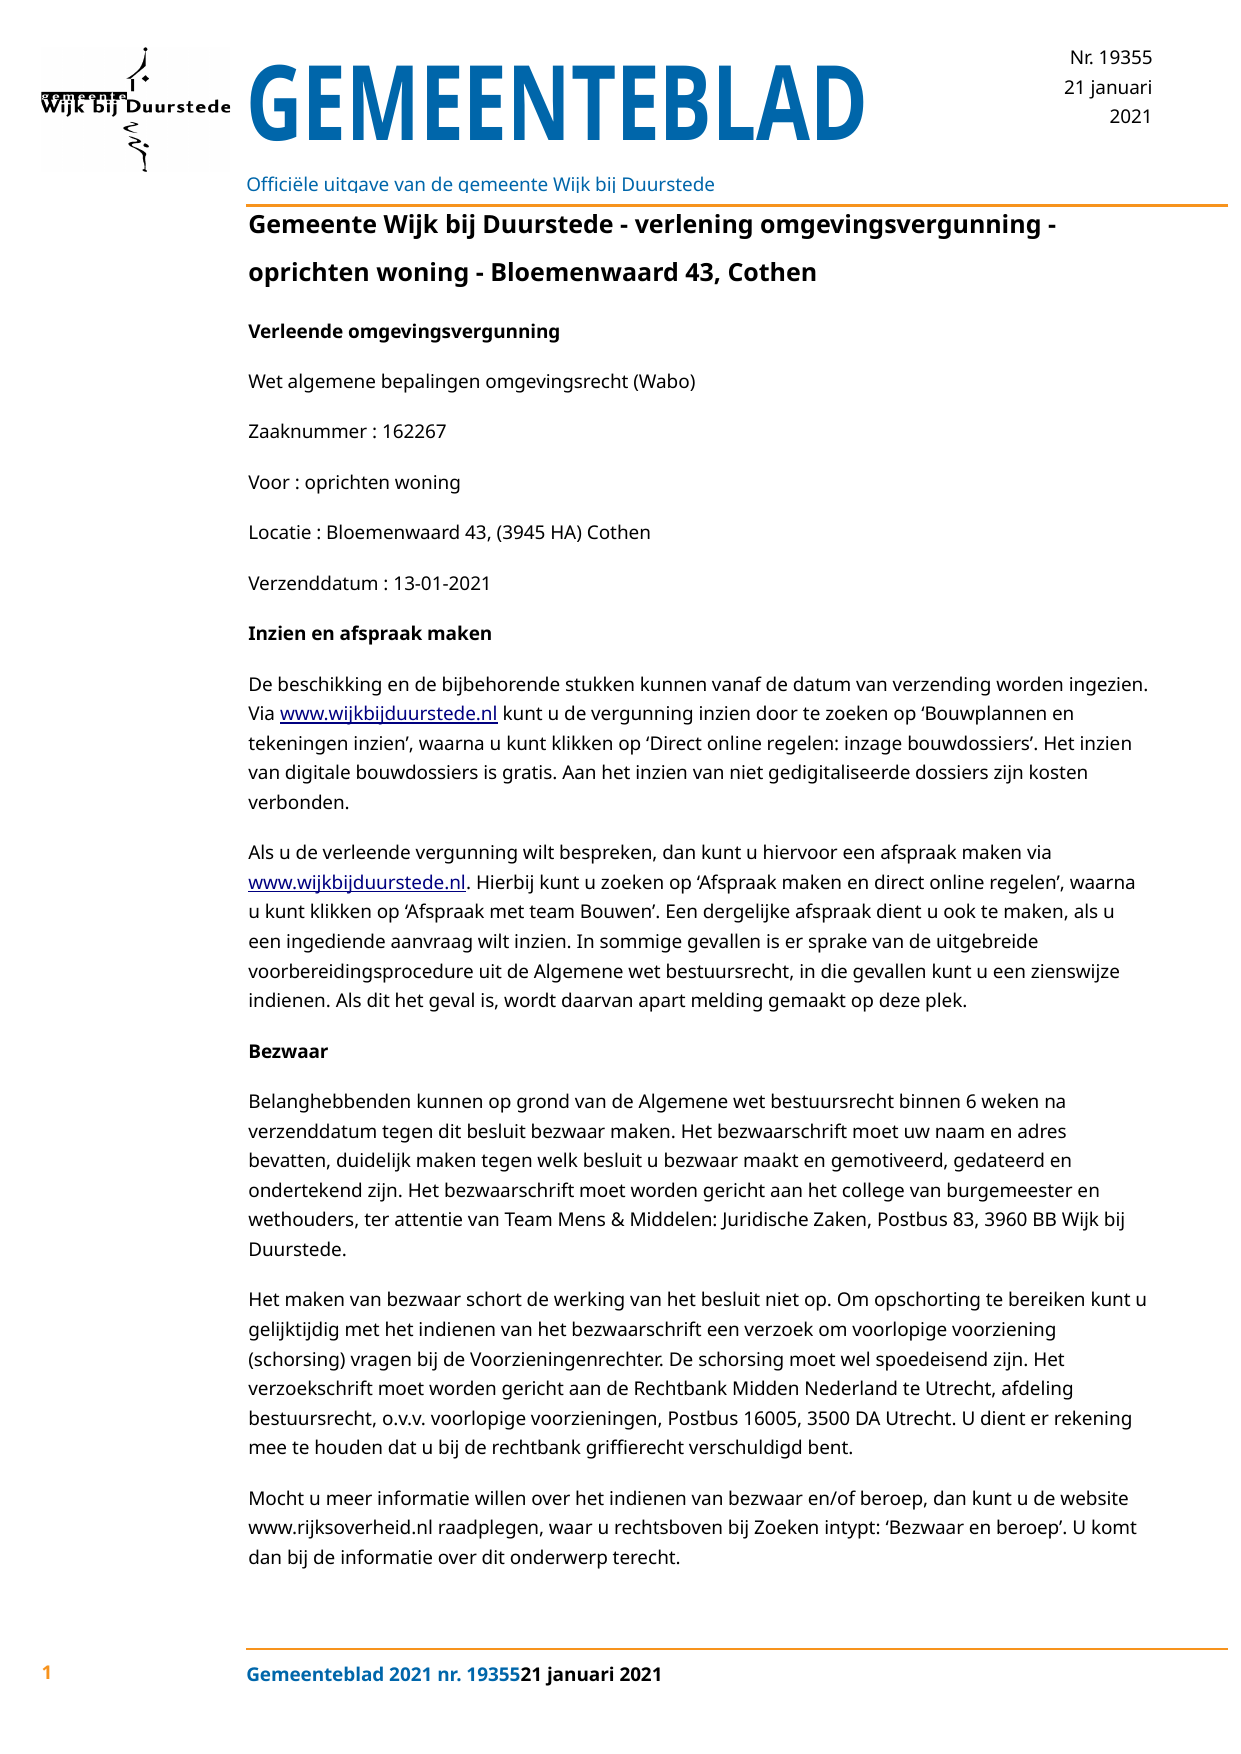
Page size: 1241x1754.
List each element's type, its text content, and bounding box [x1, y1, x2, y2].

picture [41, 47, 231, 172]
text Bezwaar [248, 1038, 1152, 1064]
text Verzenddatum : 13-01-2021 [248, 570, 1152, 596]
text Mocht u meer informatie willen over het indienen van bezwaar en/of beroep, dan kunt u de website www.rijksoverheid.nl raadplegen, waar u rechtsboven bij Zoeken intypt: ‘Bezwaar en beroep’. U komt dan bij de informatie over dit onderwerp terecht. [248, 1485, 1152, 1570]
text Wet algemene bepalingen omgevingsrecht (Wabo) [248, 368, 1152, 394]
text Belanghebbenden kunnen op grond van de Algemene wet bestuursrecht binnen 6 weken na verzenddatum tegen dit besluit bezwaar maken. Het bezwaarschrift moet uw naam en adres bevatten, duidelijk maken tegen welk besluit u bezwaar maakt en gemotiveerd, gedateerd en ondertekend zijn. Het bezwaarschrift moet worden gericht aan het college van burgemeester en wethouders, ter attentie van Team Mens & Middelen: Juridische Zaken, Postbus 83, 3960 BB Wijk bij Duurstede. [248, 1088, 1152, 1262]
text De beschikking en de bijbehorende stukken kunnen vanaf de datum van verzending worden ingezien. Via www.wijkbijduurstede.nl kunt u de vergunning inzien door te zoeken op ‘Bouwplannen en tekeningen inzien’, waarna u kunt klikken op ‘Direct online regelen: inzage bouwdossiers’. Het inzien van digitale bouwdossiers is gratis. Aan het inzien van niet gedigitaliseerde dossiers zijn kosten verbonden. [248, 671, 1152, 815]
text Als u de verleende vergunning wilt bespreken, dan kunt u hiervoor een afspraak maken via www.wijkbijduurstede.nl. Hierbij kunt u zoeken op ‘Afspraak maken en direct online regelen’, waarna u kunt klikken op ‘Afspraak met team Bouwen’. Een dergelijke afspraak dient u ook te maken, als u een ingediende aanvraag wilt inzien. In sommige gevallen is er sprake van de uitgebreide voorbereidingsprocedure uit de Algemene wet bestuursrecht, in die gevallen kunt u een zienswijze indienen. Als dit het geval is, wordt daarvan apart melding gemaakt op deze plek. [248, 839, 1152, 1013]
text Locatie : Bloemenwaard 43, (3945 HA) Cothen [248, 519, 1152, 545]
text Inzien en afspraak maken [248, 620, 1152, 646]
text Voor : oprichten woning [248, 469, 1152, 495]
text Het maken van bezwaar schort de werking van het besluit niet op. Om opschorting te bereiken kunt u gelijktijdig met het indienen van het bezwaarschrift een verzoek om voorlopige voorziening (schorsing) vragen bij de Voorzieningenrechter. De schorsing moet wel spoedeisend zijn. Het verzoekschrift moet worden gericht aan de Rechtbank Midden Nederland te Utrecht, afdeling bestuursrecht, o.v.v. voorlopige voorzieningen, Postbus 16005, 3500 DA Utrecht. U dient er rekening mee te houden dat u bij de rechtbank griffierecht verschuldigd bent. [248, 1287, 1152, 1460]
text Zaaknummer : 162267 [248, 419, 1152, 444]
text Verleende omgevingsvergunning [248, 318, 1152, 344]
text Gemeente Wijk bij Duurstede - verlening omgevingsvergunning - oprichten woning - Bloemenwaard 43, Cothen [248, 207, 1152, 288]
